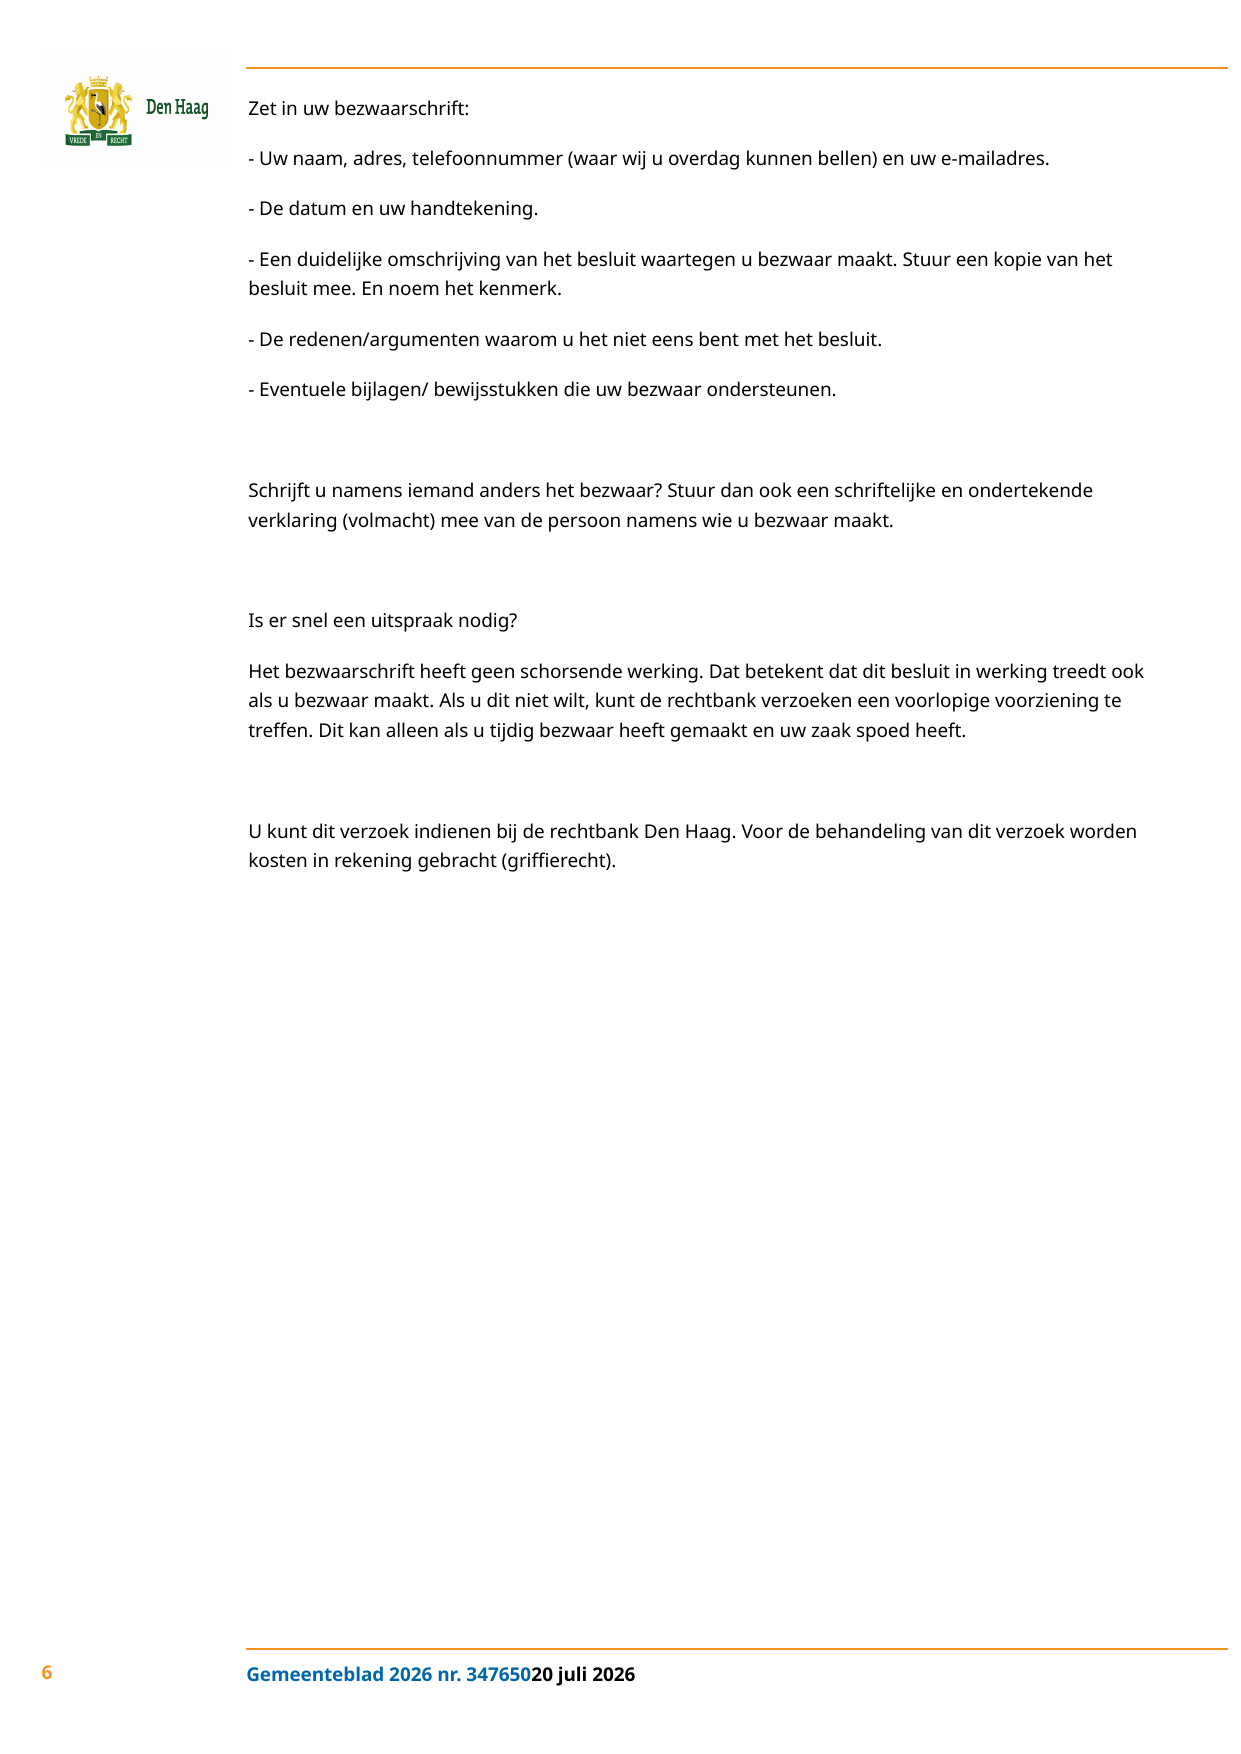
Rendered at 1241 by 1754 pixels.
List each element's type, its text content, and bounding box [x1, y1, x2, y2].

text Het bezwaarschrift heeft geen schorsende werking. Dat betekent dat dit besluit in werking treedt ook als u bezwaar maakt. Als u dit niet wilt, kunt de rechtbank verzoeken een voorlopige voorziening te treffen. Dit kan alleen als u tijdig bezwaar heeft gemaakt en uw zaak spoed heeft. [248, 658, 1152, 743]
picture [41, 47, 231, 172]
text Zet in uw bezwaarschrift: [248, 95, 1152, 121]
text - De redenen/argumenten waarom u het niet eens bent met het besluit. [248, 326, 1152, 352]
text - Eventuele bijlagen/ bewijsstukken die uw bezwaar ondersteunen. [248, 376, 1152, 402]
text Is er snel een uitspraak nodig? [248, 608, 1152, 633]
text Schrijft u namens iemand anders het bezwaar? Stuur dan ook een schriftelijke en ondertekende verklaring (volmacht) mee van de persoon namens wie u bezwaar maakt. [248, 477, 1152, 533]
text - Een duidelijke omschrijving van het besluit waartegen u bezwaar maakt. Stuur een kopie van het besluit mee. En noem het kenmerk. [248, 246, 1152, 301]
text - De datum en uw handtekening. [248, 196, 1152, 221]
text U kunt dit verzoek indienen bij de rechtbank Den Haag. Voor de behandeling van dit verzoek worden kosten in rekening gebracht (griffierecht). [248, 818, 1152, 873]
text - Uw naam, adres, telefoonnummer (waar wij u overdag kunnen bellen) en uw e-mailadres. [248, 145, 1152, 171]
